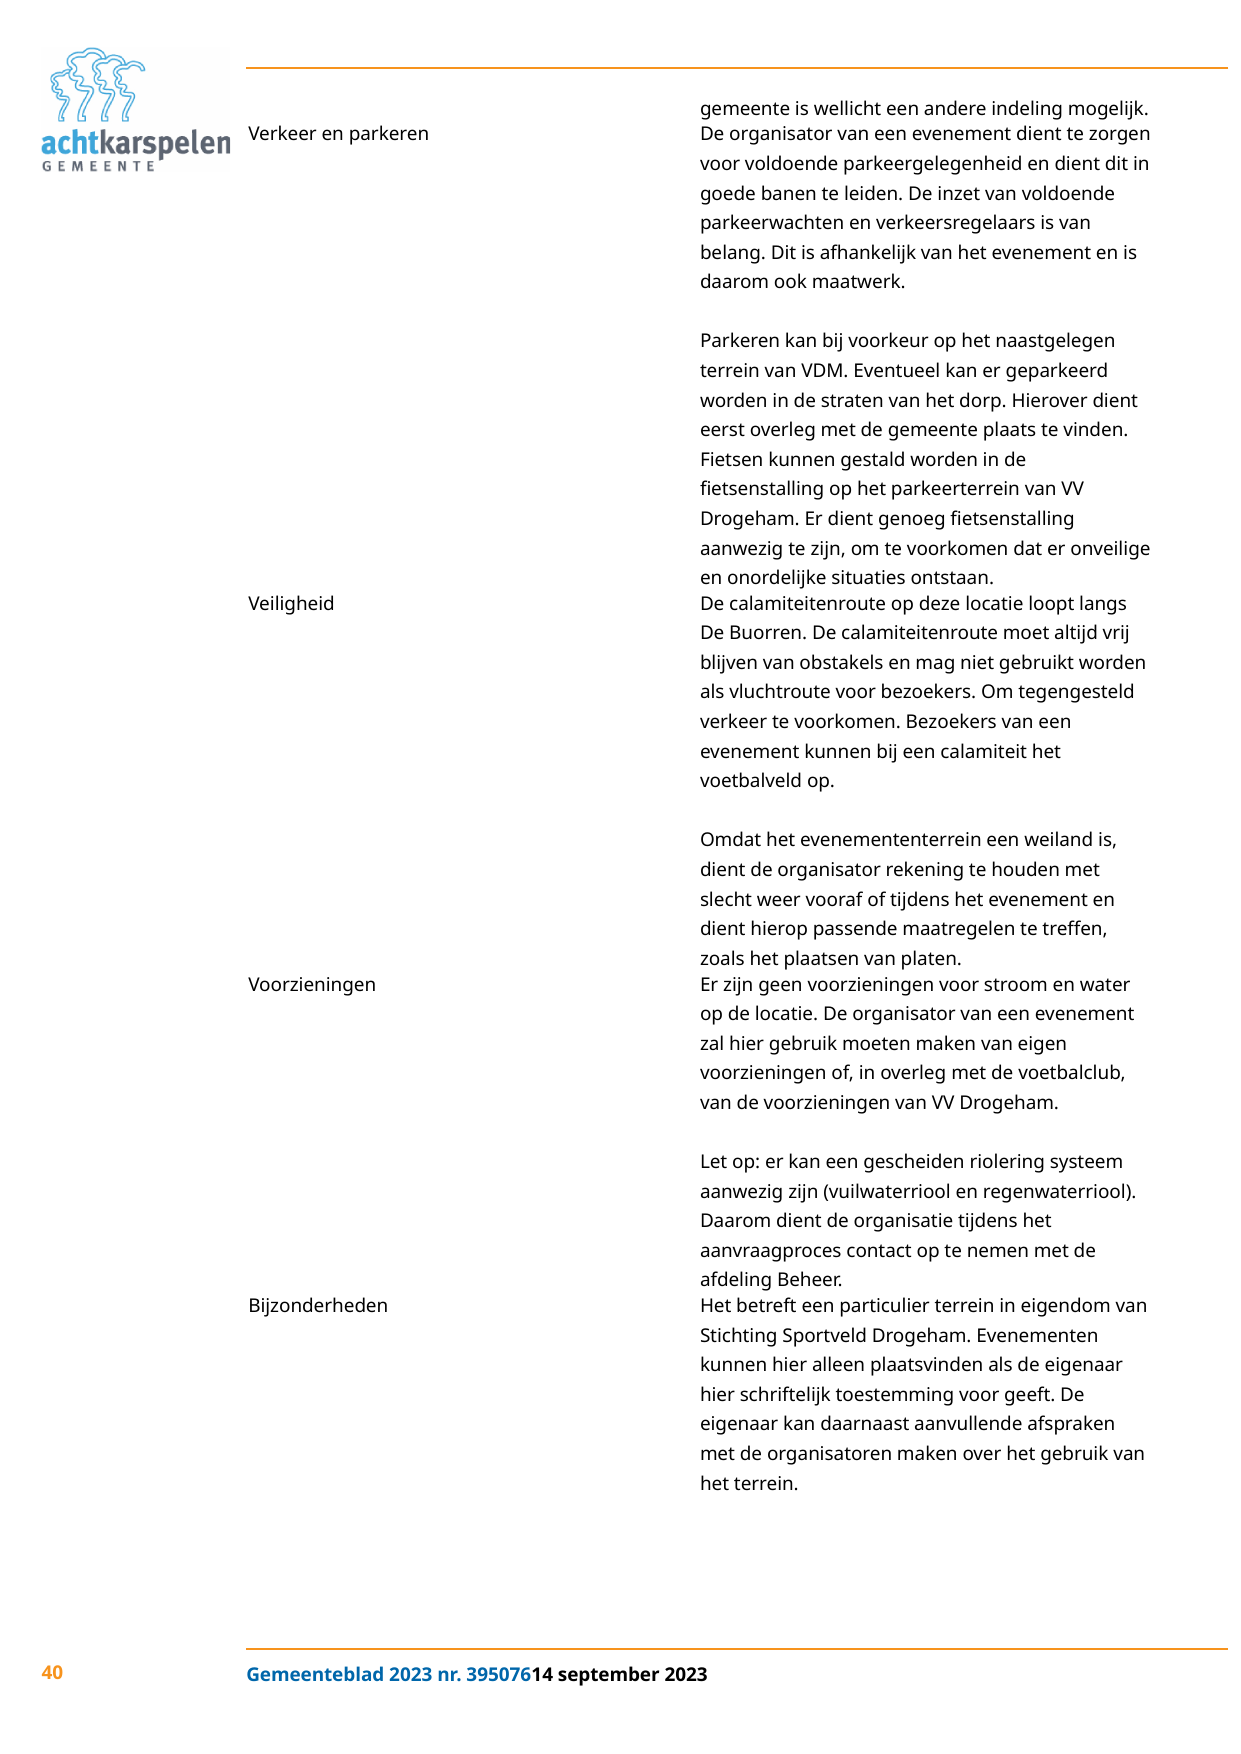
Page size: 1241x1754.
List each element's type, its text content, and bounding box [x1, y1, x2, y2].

picture [41, 47, 231, 172]
table_cell gemeente is wellicht een andere indeling mogelijk. [700, 95, 1152, 121]
table_cell Veiligheid [248, 590, 700, 971]
table_cell Voorzieningen [248, 971, 700, 1292]
table_cell De calamiteitenroute op deze locatie loopt langs De Buorren. De calamiteitenroute moet altijd vrij blijven van obstakels en mag niet gebruikt worden als vluchtroute voor bezoekers. Om tegengesteld verkeer te voorkomen. Bezoekers van een evenement kunnen bij een calamiteit het voetbalveld op. Omdat het evenemententerrein een weiland is, dient de organisator rekening te houden met slecht weer vooraf of tijdens het evenement en dient hierop passende maatregelen te treffen, zoals het plaatsen van platen. [700, 590, 1152, 971]
table_cell [248, 95, 700, 121]
table_cell Bijzonderheden [248, 1292, 700, 1496]
table_cell De organisator van een evenement dient te zorgen voor voldoende parkeergelegenheid en dient dit in goede banen te leiden. De inzet van voldoende parkeerwachten en verkeersregelaars is van belang. Dit is afhankelijk van het evenement en is daarom ook maatwerk. Parkeren kan bij voorkeur op het naastgelegen terrein van VDM. Eventueel kan er geparkeerd worden in de straten van het dorp. Hierover dient eerst overleg met de gemeente plaats te vinden. Fietsen kunnen gestald worden in de fietsenstalling op het parkeerterrein van VV Drogeham. Er dient genoeg fietsenstalling aanwezig te zijn, om te voorkomen dat er onveilige en onordelijke situaties ontstaan. [700, 121, 1152, 590]
table_cell Verkeer en parkeren [248, 121, 700, 590]
table_cell Het betreft een particulier terrein in eigendom van Stichting Sportveld Drogeham. Evenementen kunnen hier alleen plaatsvinden als de eigenaar hier schriftelijk toestemming voor geeft. De eigenaar kan daarnaast aanvullende afspraken met de organisatoren maken over het gebruik van het terrein. [700, 1292, 1152, 1496]
table_cell Er zijn geen voorzieningen voor stroom en water op de locatie. De organisator van een evenement zal hier gebruik moeten maken van eigen voorzieningen of, in overleg met de voetbalclub, van de voorzieningen van VV Drogeham. Let op: er kan een gescheiden riolering systeem aanwezig zijn (vuilwaterriool en regenwaterriool). Daarom dient de organisatie tijdens het aanvraagproces contact op te nemen met de afdeling Beheer. [700, 971, 1152, 1292]
